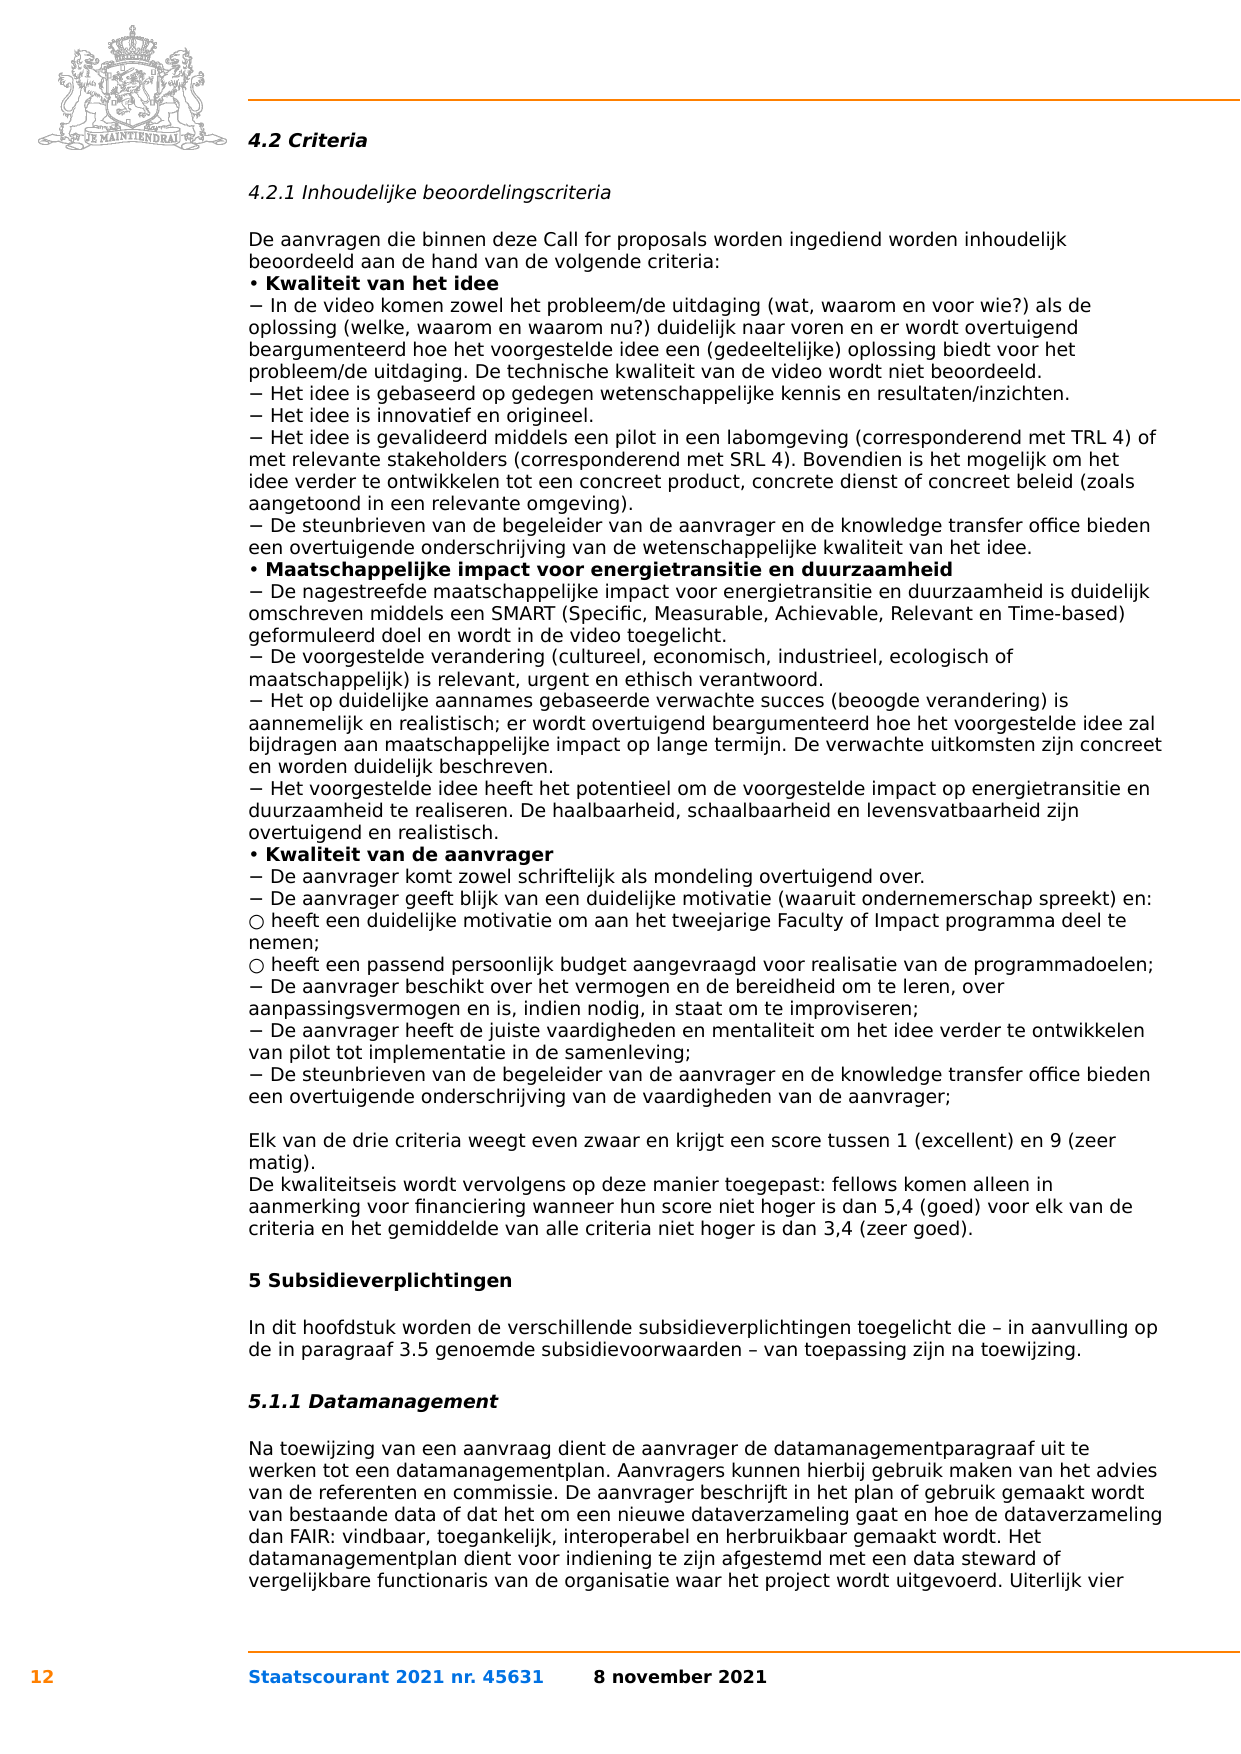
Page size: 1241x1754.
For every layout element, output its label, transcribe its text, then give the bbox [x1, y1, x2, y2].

text − Het voorgestelde idee heeft het potentieel om de voorgestelde impact op energietransitie en duurzaamheid te realiseren. De haalbaarheid, schaalbaarheid en levensvatbaarheid zijn overtuigend en realistisch. [248, 778, 1163, 844]
text − De steunbrieven van de begeleider van de aanvrager en de knowledge transfer office bieden een overtuigende onderschrijving van de wetenschappelijke kwaliteit van het idee. [248, 514, 1163, 558]
text Elk van de drie criteria weegt even zwaar en krijgt een score tussen 1 (excellent) en 9 (zeer matig). [248, 1130, 1163, 1174]
text − Het idee is gebaseerd op gedegen wetenschappelijke kennis en resultaten/inzichten. [248, 383, 1163, 405]
picture [38, 25, 227, 150]
text ○ heeft een passend persoonlijk budget aangevraagd voor realisatie van de programmadoelen; [248, 954, 1163, 976]
text • Kwaliteit van het idee [248, 273, 1163, 295]
text • Maatschappelijke impact voor energietransitie en duurzaamheid [248, 558, 1163, 581]
subtitle 4.2.1 Inhoudelijke beoordelingscriteria [248, 182, 1163, 204]
subtitle 5 Subsidieverplichtingen [248, 1270, 1163, 1292]
text − Het idee is gevalideerd middels een pilot in een labomgeving (corresponderend met TRL 4) of met relevante stakeholders (corresponderend met SRL 4). Bovendien is het mogelijk om het idee verder te ontwikkelen tot een concreet product, concrete dienst of concreet beleid (zoals aangetoond in een relevante omgeving). [248, 427, 1163, 514]
subtitle 5.1.1 Datamanagement [248, 1391, 1163, 1413]
text − De aanvrager komt zowel schriftelijk als mondeling overtuigend over. [248, 866, 1163, 888]
text − De aanvrager beschikt over het vermogen en de bereidheid om te leren, over aanpassingsvermogen en is, indien nodig, in staat om te improviseren; [248, 976, 1163, 1020]
text − Het op duidelijke aannames gebaseerde verwachte succes (beoogde verandering) is aannemelijk en realistisch; er wordt overtuigend beargumenteerd hoe het voorgestelde idee zal bijdragen aan maatschappelijke impact op lange termijn. De verwachte uitkomsten zijn concreet en worden duidelijk beschreven. [248, 690, 1163, 778]
text − De aanvrager geeft blijk van een duidelijke motivatie (waaruit ondernemerschap spreekt) en: [248, 888, 1163, 910]
text − De aanvrager heeft de juiste vaardigheden en mentaliteit om het idee verder te ontwikkelen van pilot tot implementatie in de samenleving; [248, 1020, 1163, 1064]
text − In de video komen zowel het probleem/de uitdaging (wat, waarom en voor wie?) als de oplossing (welke, waarom en waarom nu?) duidelijk naar voren en er wordt overtuigend beargumenteerd hoe het voorgestelde idee een (gedeeltelijke) oplossing biedt voor het probleem/de uitdaging. De technische kwaliteit van de video wordt niet beoordeeld. [248, 295, 1163, 383]
text In dit hoofdstuk worden de verschillende subsidieverplichtingen toegelicht die – in aanvulling op de in paragraaf 3.5 genoemde subsidievoorwaarden – van toepassing zijn na toewijzing. [248, 1317, 1163, 1361]
text De kwaliteitseis wordt vervolgens op deze manier toegepast: fellows komen alleen in aanmerking voor financiering wanneer hun score niet hoger is dan 5,4 (goed) voor elk van de criteria en het gemiddelde van alle criteria niet hoger is dan 3,4 (zeer goed). [248, 1174, 1163, 1240]
text De aanvragen die binnen deze Call for proposals worden ingediend worden inhoudelijk beoordeeld aan de hand van de volgende criteria: [248, 229, 1163, 273]
text • Kwaliteit van de aanvrager [248, 844, 1163, 866]
text ○ heeft een duidelijke motivatie om aan het tweejarige Faculty of Impact programma deel te nemen; [248, 910, 1163, 954]
text − De voorgestelde verandering (cultureel, economisch, industrieel, ecologisch of maatschappelijk) is relevant, urgent en ethisch verantwoord. [248, 646, 1163, 690]
text − Het idee is innovatief en origineel. [248, 405, 1163, 427]
text Na toewijzing van een aanvraag dient de aanvrager de datamanagementparagraaf uit te werken tot een datamanagementplan. Aanvragers kunnen hierbij gebruik maken van het advies van de referenten en commissie. De aanvrager beschrijft in het plan of gebruik gemaakt wordt van bestaande data of dat het om een nieuwe dataverzameling gaat en hoe de dataverzameling dan FAIR: vindbaar, toegankelijk, interoperabel en herbruikbaar gemaakt wordt. Het datamanagementplan dient voor indiening te zijn afgestemd met een data steward of vergelijkbare functionaris van de organisatie waar het project wordt uitgevoerd. Uiterlijk vier [248, 1438, 1163, 1592]
text − De nagestreefde maatschappelijke impact voor energietransitie en duurzaamheid is duidelijk omschreven middels een SMART (Specific, Measurable, Achievable, Relevant en Time-based) geformuleerd doel en wordt in de video toegelicht. [248, 581, 1163, 646]
subtitle 4.2 Criteria [248, 130, 1163, 152]
text − De steunbrieven van de begeleider van de aanvrager en de knowledge transfer office bieden een overtuigende onderschrijving van de vaardigheden van de aanvrager; [248, 1064, 1163, 1108]
